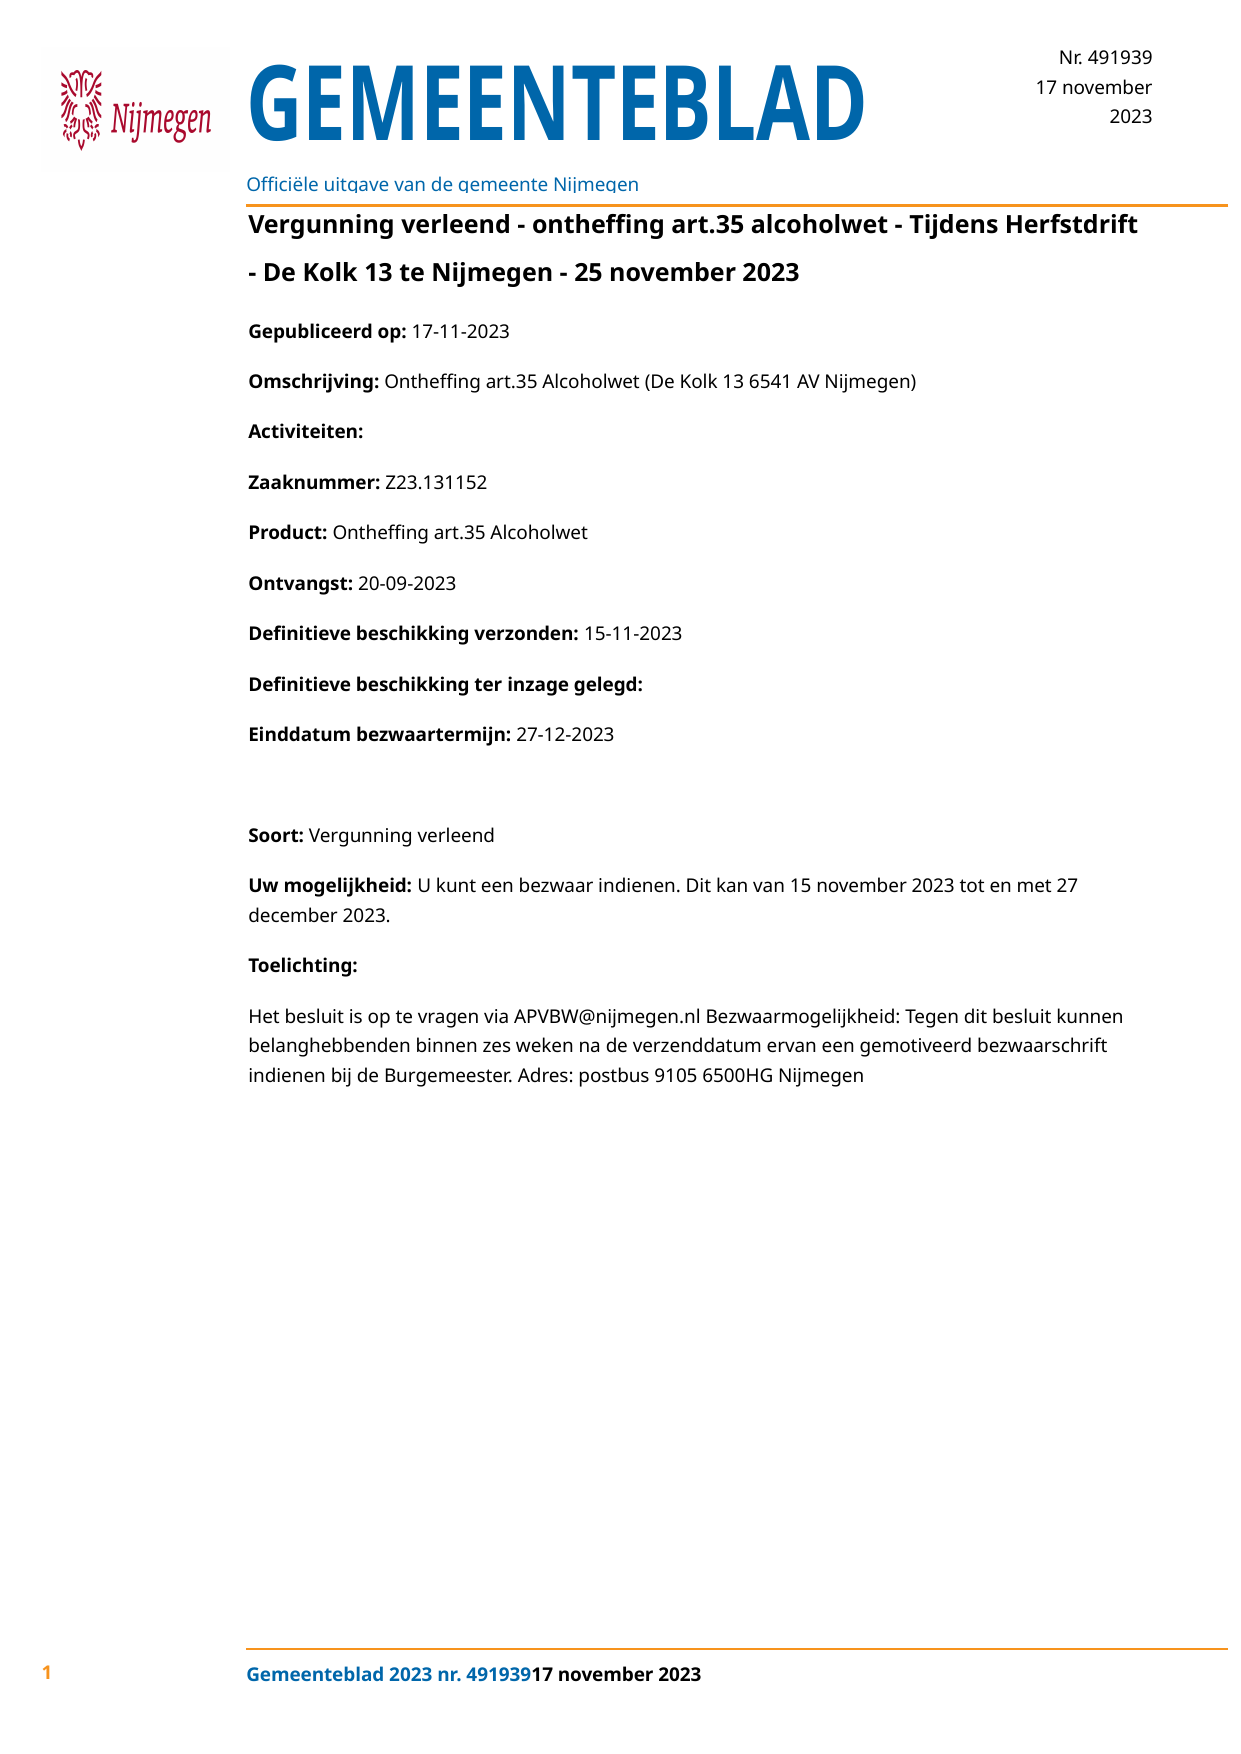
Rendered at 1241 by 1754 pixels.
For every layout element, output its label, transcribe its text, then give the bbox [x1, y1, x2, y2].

text Toelichting: [248, 952, 1152, 978]
text Definitieve beschikking verzonden: 15-11-2023 [248, 620, 1152, 646]
text Zaaknummer: Z23.131152 [248, 469, 1152, 495]
text Soort: Vergunning verleend [248, 822, 1152, 848]
text Gepubliceerd op: 17-11-2023 [248, 318, 1152, 344]
text Definitieve beschikking ter inzage gelegd: [248, 671, 1152, 697]
text Het besluit is op te vragen via APVBW@nijmegen.nl Bezwaarmogelijkheid: Tegen dit besluit kunnen belanghebbenden binnen zes weken na de verzenddatum ervan een gemotiveerd bezwaarschrift indienen bij de Burgemeester. Adres: postbus 9105 6500HG Nijmegen [248, 1003, 1152, 1088]
text Vergunning verleend - ontheffing art.35 alcoholwet - Tijdens Herfstdrift - De Kolk 13 te Nijmegen - 25 november 2023 [248, 207, 1152, 288]
text Einddatum bezwaartermijn: 27-12-2023 [248, 721, 1152, 747]
text Activiteiten: [248, 419, 1152, 444]
picture [41, 47, 231, 172]
text Uw mogelijkheid: U kunt een bezwaar indienen. Dit kan van 15 november 2023 tot en met 27 december 2023. [248, 872, 1152, 928]
text Product: Ontheffing art.35 Alcoholwet [248, 519, 1152, 545]
text Ontvangst: 20-09-2023 [248, 570, 1152, 596]
text Omschrijving: Ontheffing art.35 Alcoholwet (De Kolk 13 6541 AV Nijmegen) [248, 368, 1152, 394]
